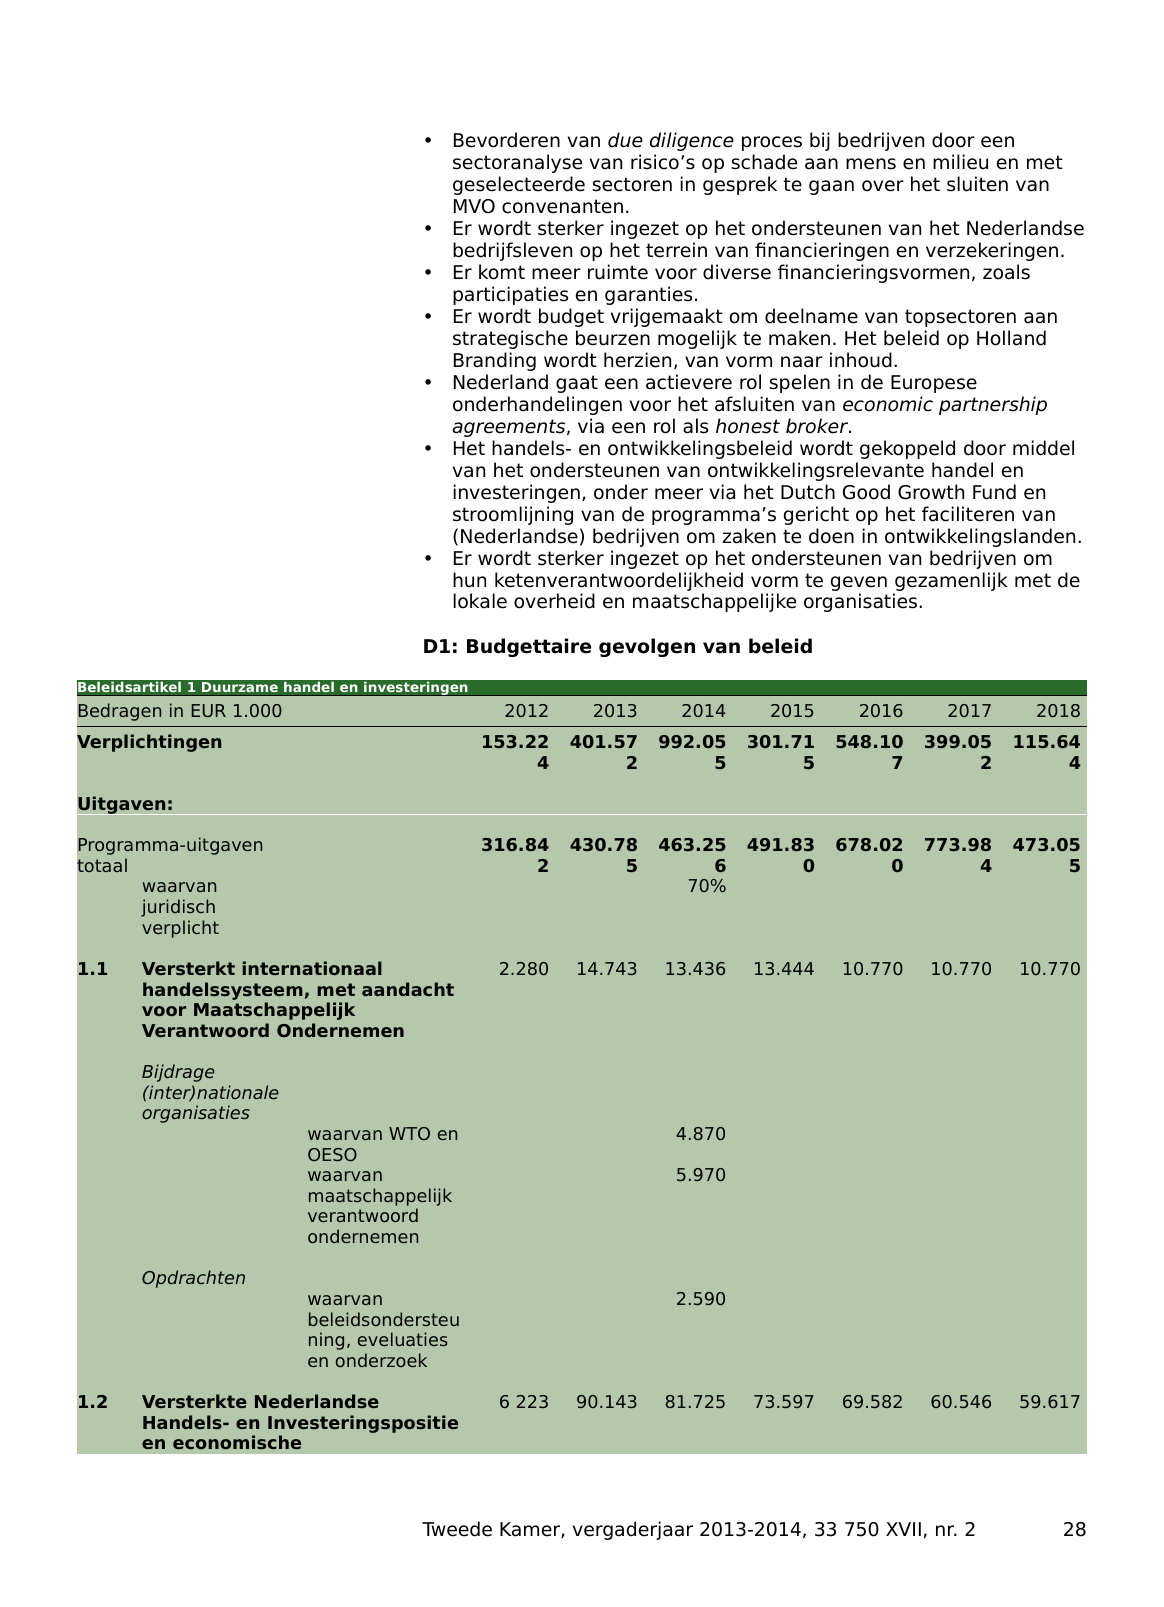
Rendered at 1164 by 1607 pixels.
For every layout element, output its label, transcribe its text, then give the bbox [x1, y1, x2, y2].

table_cell [909, 1371, 998, 1392]
table_cell 2.590 [644, 1289, 732, 1371]
table_cell [466, 1371, 555, 1392]
table_cell [301, 727, 466, 773]
table_cell [732, 1289, 821, 1371]
table_cell [644, 1268, 732, 1289]
table_cell [555, 1062, 644, 1124]
table_cell [909, 938, 998, 959]
table_cell 13.444 [732, 959, 821, 1041]
table_cell [555, 1289, 644, 1371]
table_cell 2013 [555, 696, 644, 726]
table_cell 2015 [732, 696, 821, 726]
text • Er wordt sterker ingezet op het ondersteunen van het Nederlandse bedrijfsleven op het terrein van financieringen en verzekeringen. [422, 218, 1087, 262]
table_cell [998, 876, 1087, 938]
table_cell [555, 938, 644, 959]
table_cell [732, 1165, 821, 1248]
table_cell [998, 1268, 1087, 1289]
table_cell waarvan beleidsondersteuning, eveluaties en onderzoek [301, 1289, 466, 1371]
table_cell [301, 1041, 466, 1062]
table_cell 10.770 [909, 959, 998, 1041]
table_cell 773.984 [909, 835, 998, 876]
table_cell [998, 938, 1087, 959]
table_cell [555, 794, 644, 814]
table_cell [909, 773, 998, 794]
table_cell 399.052 [909, 727, 998, 773]
table_cell 401.572 [555, 727, 644, 773]
table_cell [998, 794, 1087, 814]
table_cell [644, 1248, 732, 1268]
table_cell [732, 1248, 821, 1268]
table_cell 473.055 [998, 835, 1087, 876]
table_cell [301, 876, 466, 938]
table_cell [301, 773, 466, 794]
table_cell [909, 876, 998, 938]
table_cell [644, 1371, 732, 1392]
table_cell Versterkt internationaal handelssysteem, met aandacht voor Maatschappelijk Verantwoord Ondernemen [136, 959, 466, 1041]
table_cell [136, 815, 301, 835]
table_cell [821, 1124, 909, 1165]
table_cell Versterkte Nederlandse Handels- en Investeringspositie en economische [136, 1392, 466, 1454]
table_cell [466, 794, 555, 814]
table_cell Programma-uitgaven totaal [77, 835, 301, 876]
table_cell [77, 938, 136, 959]
table_cell [77, 1248, 136, 1268]
table_cell [77, 1165, 136, 1248]
table_cell 153.224 [466, 727, 555, 773]
table_cell [555, 876, 644, 938]
table_cell [909, 815, 998, 835]
table_cell [466, 1268, 555, 1289]
table_cell [644, 1041, 732, 1062]
table_cell [909, 1062, 998, 1124]
table_cell [466, 1041, 555, 1062]
table_cell 70% [644, 876, 732, 938]
table_cell [466, 1248, 555, 1268]
table_cell Uitgaven: [77, 794, 301, 814]
table_cell [732, 1371, 821, 1392]
table_cell 992.055 [644, 727, 732, 773]
text • Bevorderen van due diligence proces bij bedrijven door een sectoranalyse van risico’s op schade aan mens en milieu en met geselecteerde sectoren in gesprek te gaan over het sluiten van MVO convenanten. [422, 130, 1087, 218]
table_cell [998, 1041, 1087, 1062]
table_cell 548.107 [821, 727, 909, 773]
table_cell [644, 1062, 732, 1124]
table_cell waarvan WTO en OESO [301, 1124, 466, 1165]
table_cell [998, 1248, 1087, 1268]
table_cell [909, 1268, 998, 1289]
table_cell 678.020 [821, 835, 909, 876]
table_cell [998, 1124, 1087, 1165]
table_cell [821, 1289, 909, 1371]
table_cell [466, 938, 555, 959]
table_cell [732, 938, 821, 959]
table_cell [136, 1041, 301, 1062]
text • Er wordt sterker ingezet op het ondersteunen van bedrijven om hun ketenverantwoordelijkheid vorm te geven gezamenlijk met de lokale overheid en maatschappelijke organisaties. [422, 547, 1087, 613]
table_cell [821, 938, 909, 959]
table_cell [136, 1248, 301, 1268]
table_cell [301, 1371, 466, 1392]
table_cell [732, 773, 821, 794]
table_cell [136, 1289, 301, 1371]
table_cell 430.785 [555, 835, 644, 876]
table_cell [466, 1124, 555, 1165]
table_cell [732, 794, 821, 814]
table_cell [998, 815, 1087, 835]
table_cell [301, 815, 466, 835]
table_cell [466, 1062, 555, 1124]
text • Het handels- en ontwikkelingsbeleid wordt gekoppeld door middel van het ondersteunen van ontwikkelingsrelevante handel en investeringen, onder meer via het Dutch Good Growth Fund en stroomlijning van de programma’s gericht op het faciliteren van (Nederlandse) bedrijven om zaken te doen in ontwikkelingslanden. [422, 438, 1087, 547]
table_cell [732, 1062, 821, 1124]
text • Er wordt budget vrijgemaakt om deelname van topsectoren aan strategische beurzen mogelijk te maken. Het beleid op Holland Branding wordt herzien, van vorm naar inhoud. [422, 306, 1087, 372]
text • Er komt meer ruimte voor diverse financieringsvormen, zoals participaties en garanties. [422, 262, 1087, 306]
table_cell [732, 876, 821, 938]
table_cell [909, 1041, 998, 1062]
table_cell 59.617 [998, 1392, 1087, 1454]
table_cell [732, 1124, 821, 1165]
table_cell 1.1 [77, 959, 136, 1041]
table_cell [77, 1268, 136, 1289]
table_cell [136, 1124, 301, 1165]
table_cell [555, 1041, 644, 1062]
table_cell [821, 815, 909, 835]
table_cell 491.830 [732, 835, 821, 876]
table_cell [77, 876, 136, 938]
table_cell [301, 1062, 466, 1124]
table_cell 13.436 [644, 959, 732, 1041]
table_cell 10.770 [821, 959, 909, 1041]
table_cell [301, 794, 466, 814]
table_cell [732, 815, 821, 835]
table_cell [555, 1371, 644, 1392]
table_cell [555, 815, 644, 835]
table_cell 115.644 [998, 727, 1087, 773]
table_cell [732, 1041, 821, 1062]
table_cell [136, 938, 301, 959]
table_cell [77, 773, 136, 794]
table_cell [732, 1268, 821, 1289]
table_cell waarvan maatschappelijk verantwoord ondernemen [301, 1165, 466, 1248]
table_cell [821, 773, 909, 794]
table_cell 5.970 [644, 1165, 732, 1248]
table_cell Bedragen in EUR 1.000 [77, 696, 301, 726]
table_cell 90.143 [555, 1392, 644, 1454]
table_cell [466, 876, 555, 938]
table_cell 14.743 [555, 959, 644, 1041]
table_cell 463.256 [644, 835, 732, 876]
table_cell [555, 1268, 644, 1289]
table_cell [998, 1165, 1087, 1248]
table_cell [909, 1124, 998, 1165]
table_cell [136, 1371, 301, 1392]
table_cell [466, 815, 555, 835]
table_cell 2014 [644, 696, 732, 726]
table_cell [301, 696, 466, 726]
table_cell [998, 1371, 1087, 1392]
table_cell [555, 1248, 644, 1268]
table_cell [644, 794, 732, 814]
table_cell [821, 1062, 909, 1124]
table_header Beleidsartikel 1 Duurzame handel en investeringen [77, 680, 1087, 695]
table_cell [644, 938, 732, 959]
table_cell 4.870 [644, 1124, 732, 1165]
table_cell [998, 1062, 1087, 1124]
table_cell [77, 1062, 136, 1124]
table_cell 69.582 [821, 1392, 909, 1454]
table_cell 301.715 [732, 727, 821, 773]
table_cell [555, 1124, 644, 1165]
table_cell [301, 835, 466, 876]
table_cell [821, 794, 909, 814]
table_cell [909, 1289, 998, 1371]
table_cell [821, 1248, 909, 1268]
table_cell 2.280 [466, 959, 555, 1041]
table_cell [821, 1268, 909, 1289]
table_cell [77, 1041, 136, 1062]
table_cell [301, 938, 466, 959]
table_cell [77, 1289, 136, 1371]
table_cell 2012 [466, 696, 555, 726]
table_cell 2017 [909, 696, 998, 726]
table_cell 6 223 [466, 1392, 555, 1454]
table_cell [77, 1371, 136, 1392]
table_cell [821, 1041, 909, 1062]
text • Nederland gaat een actievere rol spelen in de Europese onderhandelingen voor het afsluiten van economic partnership agreements, via een rol als honest broker. [422, 372, 1087, 438]
table_cell [136, 773, 301, 794]
table_cell 2018 [998, 696, 1087, 726]
table_cell [301, 1248, 466, 1268]
table_cell [301, 1268, 466, 1289]
table_cell [555, 773, 644, 794]
table_cell 60.546 [909, 1392, 998, 1454]
table_cell [909, 794, 998, 814]
table_cell [821, 1371, 909, 1392]
table_cell [555, 1165, 644, 1248]
table_cell [77, 815, 136, 835]
table_cell Bijdrage (inter)nationale organisaties [136, 1062, 301, 1124]
table_cell 10.770 [998, 959, 1087, 1041]
table_cell waarvan juridisch verplicht [136, 876, 301, 938]
table_cell [998, 1289, 1087, 1371]
table_cell [821, 1165, 909, 1248]
table_cell [466, 773, 555, 794]
table_cell [136, 1165, 301, 1248]
table_cell [466, 1165, 555, 1248]
table_cell [77, 1124, 136, 1165]
table_cell [644, 815, 732, 835]
table_cell [821, 876, 909, 938]
table_cell 81.725 [644, 1392, 732, 1454]
table_cell [909, 1165, 998, 1248]
table_cell 316.842 [466, 835, 555, 876]
subtitle D1: Budgettaire gevolgen van beleid [422, 636, 1087, 658]
table_cell [644, 773, 732, 794]
table_cell Verplichtingen [77, 727, 301, 773]
table_cell [466, 1289, 555, 1371]
table_cell [998, 773, 1087, 794]
table_cell 73.597 [732, 1392, 821, 1454]
table_cell Opdrachten [136, 1268, 301, 1289]
table_cell 1.2 [77, 1392, 136, 1454]
table_cell 2016 [821, 696, 909, 726]
table_cell [909, 1248, 998, 1268]
